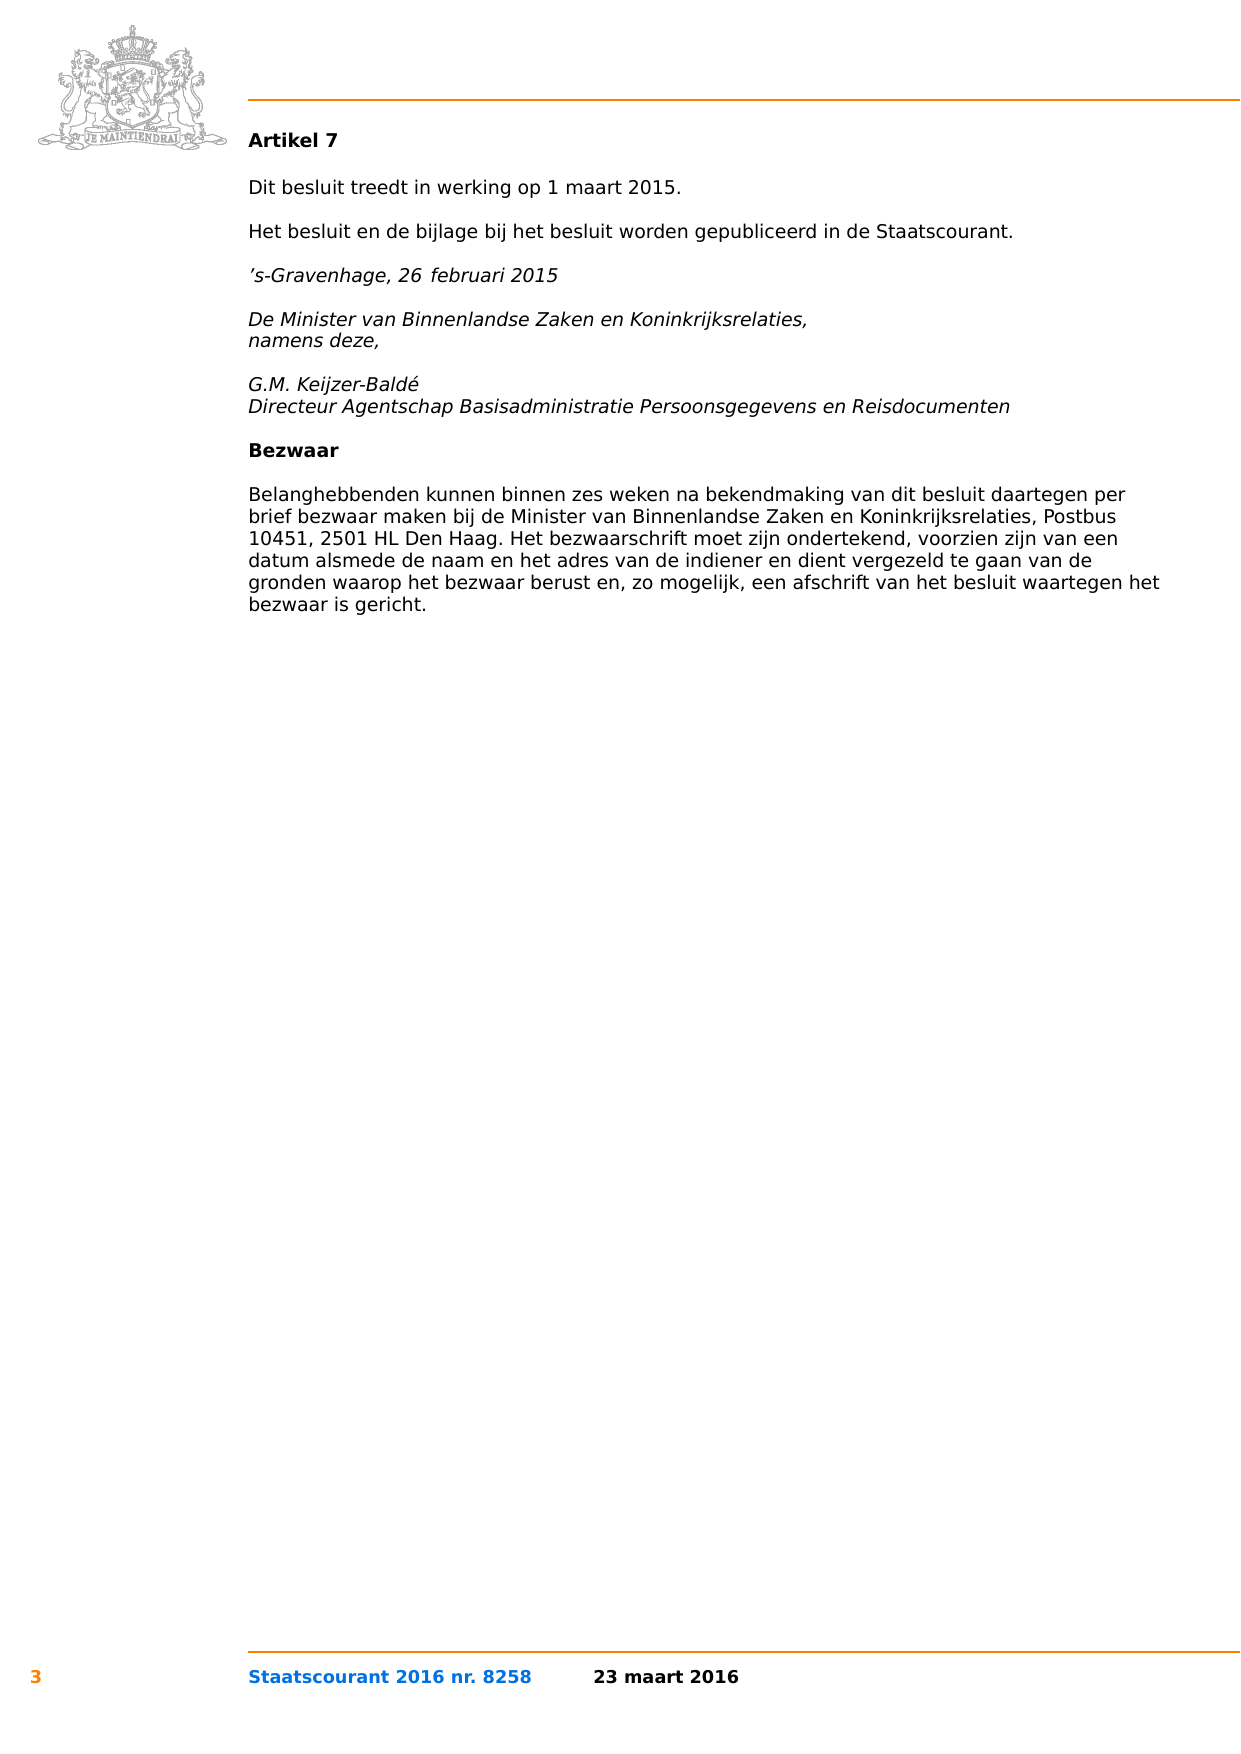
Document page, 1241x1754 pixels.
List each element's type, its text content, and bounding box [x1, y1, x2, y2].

text Bezwaar [248, 440, 1163, 462]
picture [38, 25, 227, 150]
text Het besluit en de bijlage bij het besluit worden gepubliceerd in de Staatscourant. [248, 221, 1163, 243]
subtitle Artikel 7 [248, 130, 1163, 152]
text ’s-Gravenhage, 26 februari 2015 [248, 264, 1163, 287]
text Belanghebbenden kunnen binnen zes weken na bekendmaking van dit besluit daartegen per brief bezwaar maken bij de Minister van Binnenlandse Zaken en Koninkrijksrelaties, Postbus 10451, 2501 HL Den Haag. Het bezwaarschrift moet zijn ondertekend, voorzien zijn van een datum alsmede de naam en het adres van de indiener en dient vergezeld te gaan van de gronden waarop het bezwaar berust en, zo mogelijk, een afschrift van het besluit waartegen het bezwaar is gericht. [248, 484, 1163, 616]
text De Minister van Binnenlandse Zaken en Koninkrijksrelaties, namens deze, G.M. Keijzer-Baldé Directeur Agentschap Basisadministratie Persoonsgegevens en Reisdocumenten [248, 308, 1163, 418]
text Dit besluit treedt in werking op 1 maart 2015. [248, 177, 1163, 199]
